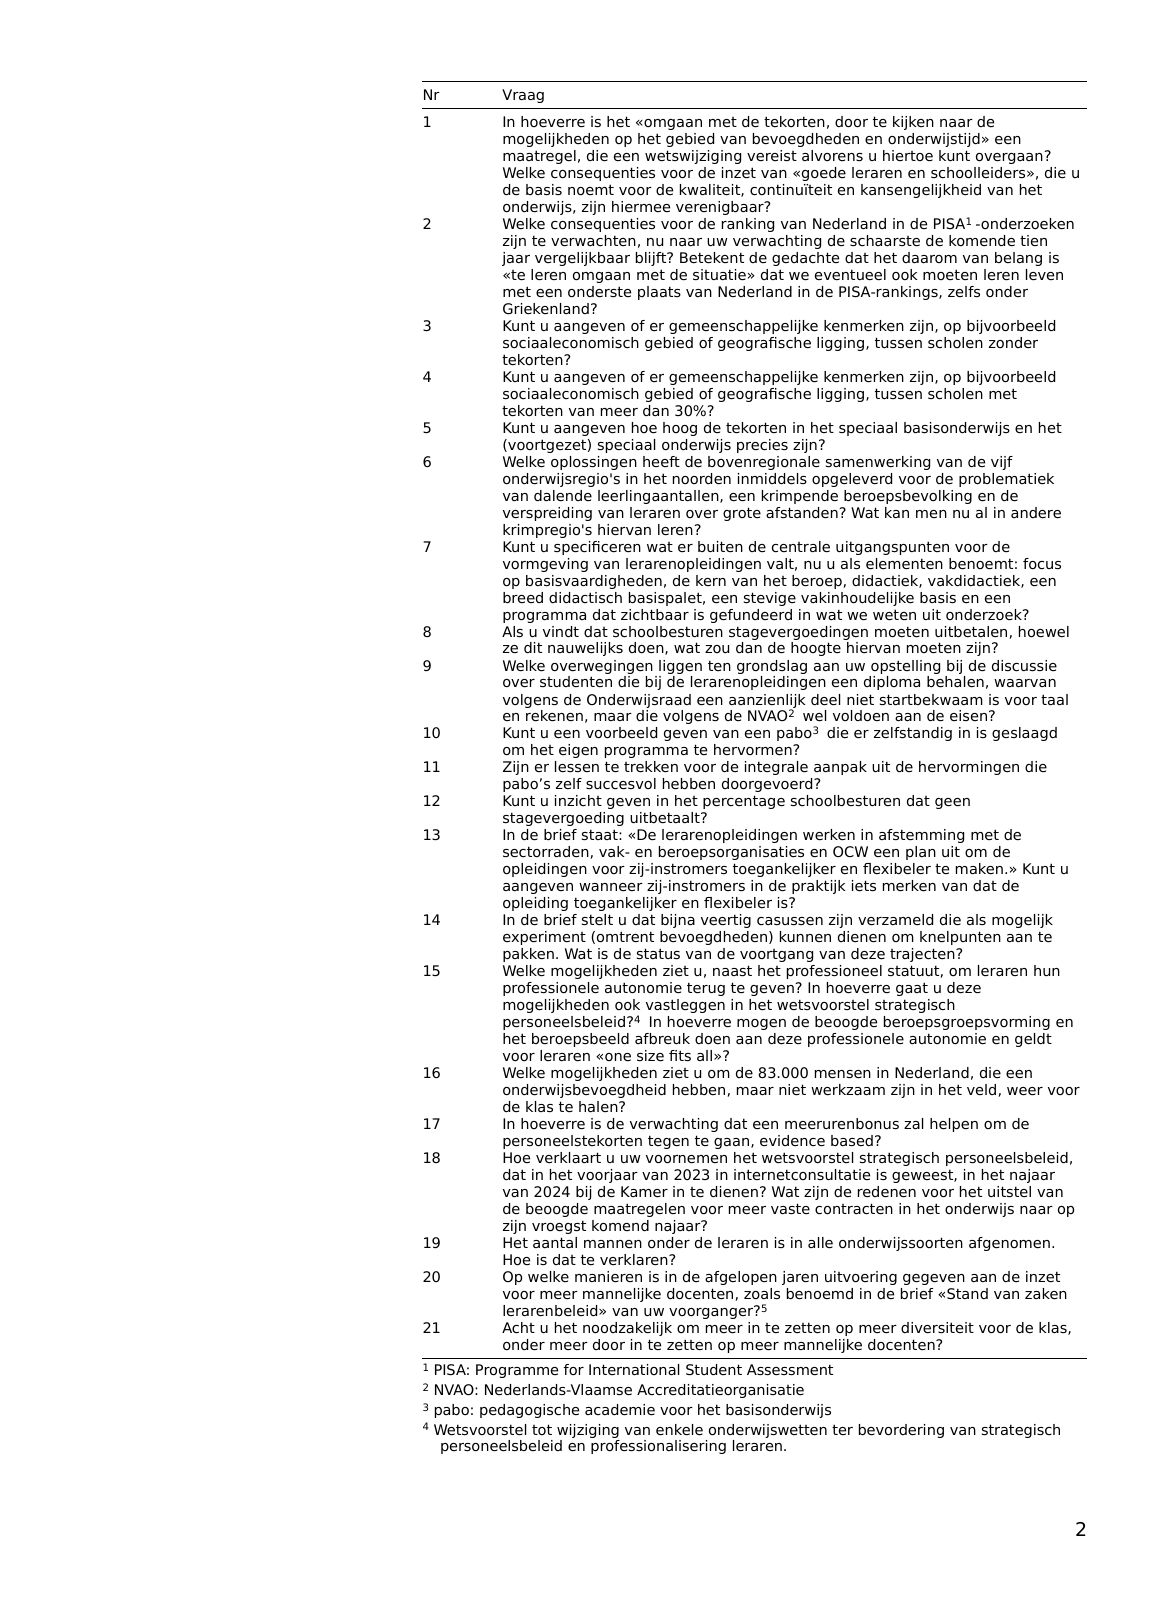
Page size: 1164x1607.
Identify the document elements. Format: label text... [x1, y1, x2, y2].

table_cell 13 [422, 827, 496, 912]
table_cell In de brief staat: «De lerarenopleidingen werken in afstemming met de sectorraden, vak- en beroepsorganisaties en OCW een plan uit om de opleidingen voor zij-instromers toegankelijker en flexibeler te maken.» Kunt u aangeven wanneer zij-instromers in de praktijk iets merken van dat de opleiding toegankelijker en flexibeler is? [496, 827, 1087, 912]
table_header Vraag [496, 82, 1087, 108]
table_cell 19 [422, 1235, 496, 1269]
table_cell Zijn er lessen te trekken voor de integrale aanpak uit de hervormingen die pabo’s zelf succesvol hebben doorgevoerd? [496, 759, 1087, 793]
table_cell Als u vindt dat schoolbesturen stagevergoedingen moeten uitbetalen, hoewel ze dit nauwelijks doen, wat zou dan de hoogte hiervan moeten zijn? [496, 624, 1087, 657]
table_cell Kunt u aangeven of er gemeenschappelijke kenmerken zijn, op bijvoorbeeld sociaaleconomisch gebied of geografische ligging, tussen scholen zonder tekorten? [496, 318, 1087, 369]
table_cell In hoeverre is het «omgaan met de tekorten, door te kijken naar de mogelijkheden op het gebied van bevoegdheden en onderwijstijd» een maatregel, die een wetswijziging vereist alvorens u hiertoe kunt overgaan? Welke consequenties voor de inzet van «goede leraren en schoolleiders», die u de basis noemt voor de kwaliteit, continuïteit en kansengelijkheid van het onderwijs, zijn hiermee verenigbaar? [496, 109, 1087, 216]
table_cell 10 [422, 725, 496, 759]
table_cell Kunt u inzicht geven in het percentage schoolbesturen dat geen stagevergoeding uitbetaalt? [496, 793, 1087, 827]
table_cell 16 [422, 1065, 496, 1116]
table_cell 17 [422, 1116, 496, 1150]
table_cell Welke overwegingen liggen ten grondslag aan uw opstelling bij de discussie over studenten die bij de lerarenopleidingen een diploma behalen, waarvan volgens de Onderwijsraad een aanzienlijk deel niet startbekwaam is voor taal en rekenen, maar die volgens de NVAO2 wel voldoen aan de eisen? [496, 658, 1087, 725]
table_cell 15 [422, 963, 496, 1065]
table_header Nr [422, 82, 496, 108]
table_cell 2 [422, 216, 496, 318]
table_cell Kunt u specificeren wat er buiten de centrale uitgangspunten voor de vormgeving van lerarenopleidingen valt, nu u als elementen benoemt: focus op basisvaardigheden, de kern van het beroep, didactiek, vakdidactiek, een breed didactisch basispalet, een stevige vakinhoudelijke basis en een programma dat zichtbaar is gefundeerd in wat we weten uit onderzoek? [496, 539, 1087, 623]
table_cell 9 [422, 658, 496, 725]
table_cell 4 [422, 369, 496, 420]
table_cell 3 [422, 318, 496, 369]
table_cell Op welke manieren is in de afgelopen jaren uitvoering gegeven aan de inzet voor meer mannelijke docenten, zoals benoemd in de brief «Stand van zaken lerarenbeleid» van uw voorganger?5 [496, 1269, 1087, 1319]
table_cell Het aantal mannen onder de leraren is in alle onderwijssoorten afgenomen. Hoe is dat te verklaren? [496, 1235, 1087, 1269]
table_cell In hoeverre is de verwachting dat een meerurenbonus zal helpen om de personeelstekorten tegen te gaan, evidence based? [496, 1116, 1087, 1150]
table_cell 21 [422, 1320, 496, 1358]
table_cell 5 [422, 420, 496, 454]
table_cell 1 [422, 109, 496, 216]
table_cell 1 PISA: Programme for International Student Assessment 2 NVAO: Nederlands-Vlaamse Accreditatieorganisatie 3 pabo: pedagogische academie voor het basisonderwijs 4 Wetsvoorstel tot wijziging van enkele onderwijswetten ter bevordering van strategisch personeelsbeleid en professionalisering leraren. [422, 1359, 1087, 1455]
table_cell Hoe verklaart u uw voornemen het wetsvoorstel strategisch personeelsbeleid, dat in het voorjaar van 2023 in internetconsultatie is geweest, in het najaar van 2024 bij de Kamer in te dienen? Wat zijn de redenen voor het uitstel van de beoogde maatregelen voor meer vaste contracten in het onderwijs naar op zijn vroegst komend najaar? [496, 1150, 1087, 1235]
table_cell 14 [422, 912, 496, 963]
table_cell 6 [422, 454, 496, 538]
table_cell Kunt u aangeven of er gemeenschappelijke kenmerken zijn, op bijvoorbeeld sociaaleconomisch gebied of geografische ligging, tussen scholen met tekorten van meer dan 30%? [496, 369, 1087, 420]
table_cell 12 [422, 793, 496, 827]
table_cell 20 [422, 1269, 496, 1319]
table_cell 11 [422, 759, 496, 793]
table_cell Acht u het noodzakelijk om meer in te zetten op meer diversiteit voor de klas, onder meer door in te zetten op meer mannelijke docenten? [496, 1320, 1087, 1358]
table_cell 8 [422, 624, 496, 657]
table_cell Welke oplossingen heeft de bovenregionale samenwerking van de vijf onderwijsregio's in het noorden inmiddels opgeleverd voor de problematiek van dalende leerlingaantallen, een krimpende beroepsbevolking en de verspreiding van leraren over grote afstanden? Wat kan men nu al in andere krimpregio's hiervan leren? [496, 454, 1087, 538]
table_cell 18 [422, 1150, 496, 1235]
table_cell Kunt u een voorbeeld geven van een pabo3 die er zelfstandig in is geslaagd om het eigen programma te hervormen? [496, 725, 1087, 759]
table_cell Welke mogelijkheden ziet u, naast het professioneel statuut, om leraren hun professionele autonomie terug te geven? In hoeverre gaat u deze mogelijkheden ook vastleggen in het wetsvoorstel strategisch personeelsbeleid?4 In hoeverre mogen de beoogde beroepsgroepsvorming en het beroepsbeeld afbreuk doen aan deze professionele autonomie en geldt voor leraren «one size fits all»? [496, 963, 1087, 1065]
table_cell Kunt u aangeven hoe hoog de tekorten in het speciaal basisonderwijs en het (voortgezet) speciaal onderwijs precies zijn? [496, 420, 1087, 454]
table_cell In de brief stelt u dat bijna veertig casussen zijn verzameld die als mogelijk experiment (omtrent bevoegdheden) kunnen dienen om knelpunten aan te pakken. Wat is de status van de voortgang van deze trajecten? [496, 912, 1087, 963]
table_cell Welke mogelijkheden ziet u om de 83.000 mensen in Nederland, die een onderwijsbevoegdheid hebben, maar niet werkzaam zijn in het veld, weer voor de klas te halen? [496, 1065, 1087, 1116]
table_cell 7 [422, 539, 496, 623]
table_cell Welke consequenties voor de ranking van Nederland in de PISA1-onderzoeken zijn te verwachten, nu naar uw verwachting de schaarste de komende tien jaar vergelijkbaar blijft? Betekent de gedachte dat het daarom van belang is «te leren omgaan met de situatie» dat we eventueel ook moeten leren leven met een onderste plaats van Nederland in de PISA-rankings, zelfs onder Griekenland? [496, 216, 1087, 318]
